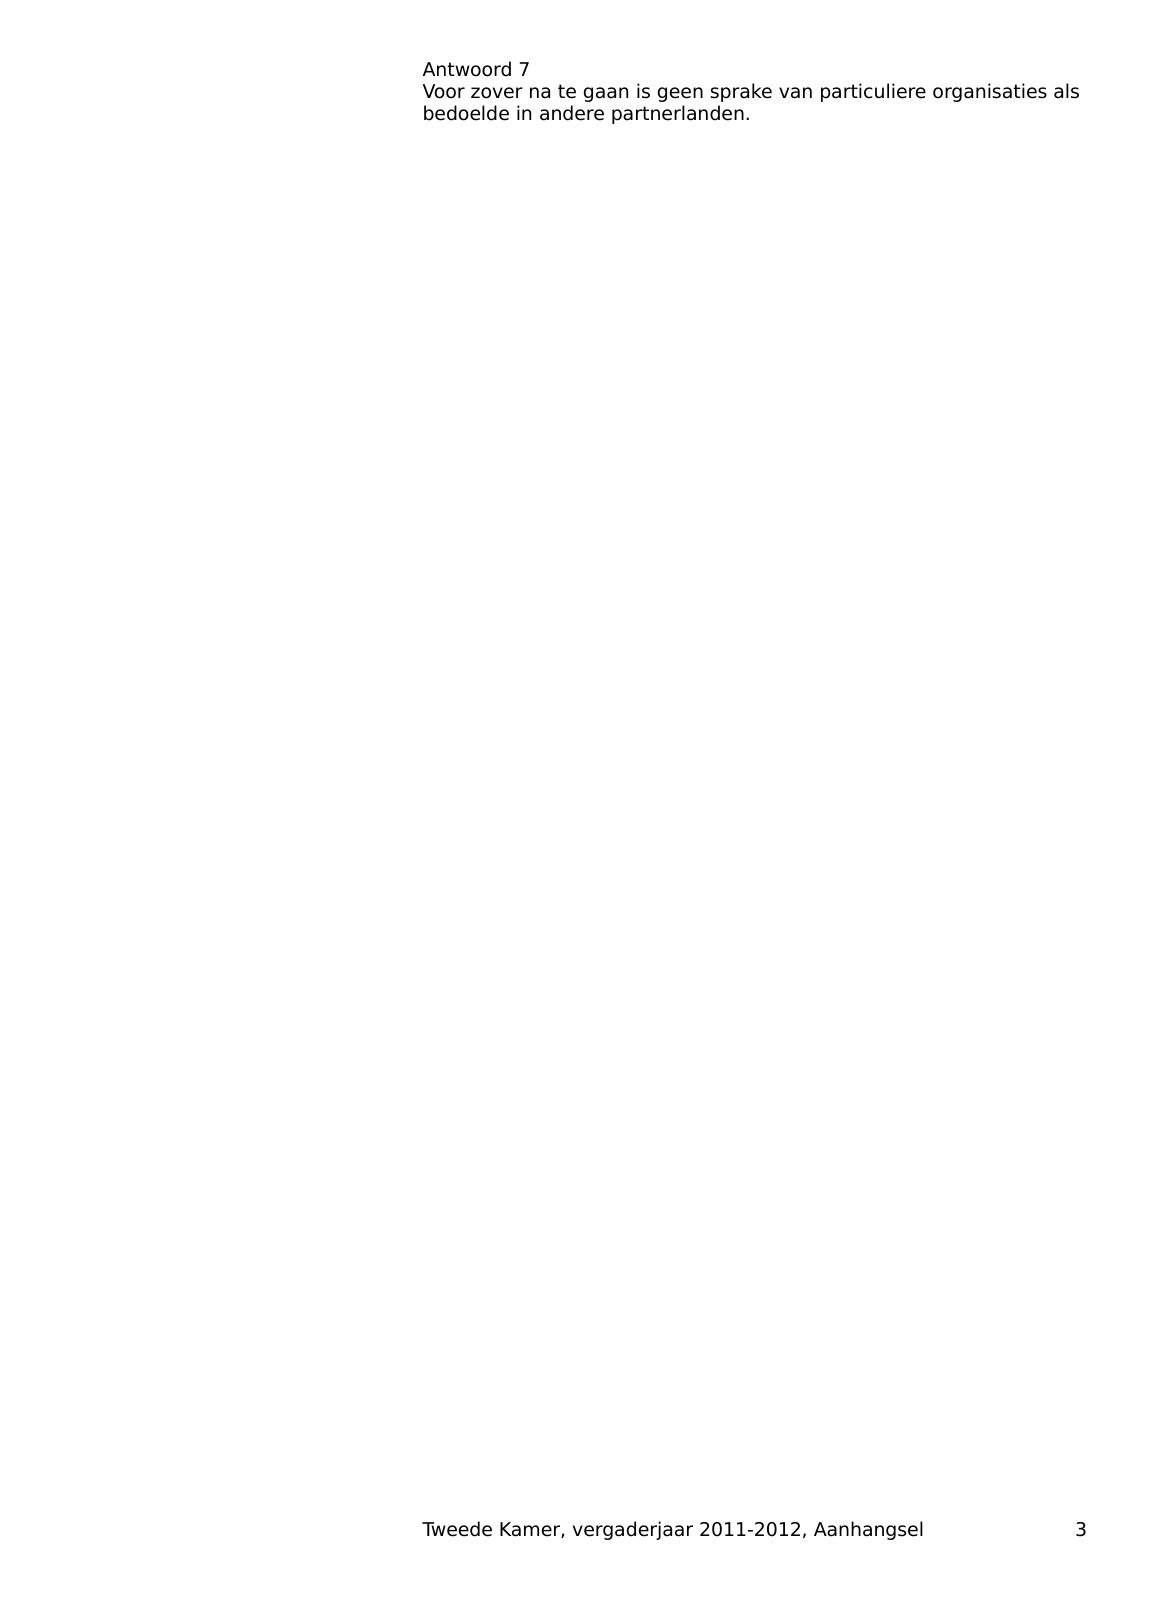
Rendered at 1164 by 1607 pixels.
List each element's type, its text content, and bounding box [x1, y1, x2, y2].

text Antwoord 7 [422, 59, 1087, 81]
text Voor zover na te gaan is geen sprake van particuliere organisaties als bedoelde in andere partnerlanden. [422, 81, 1087, 125]
